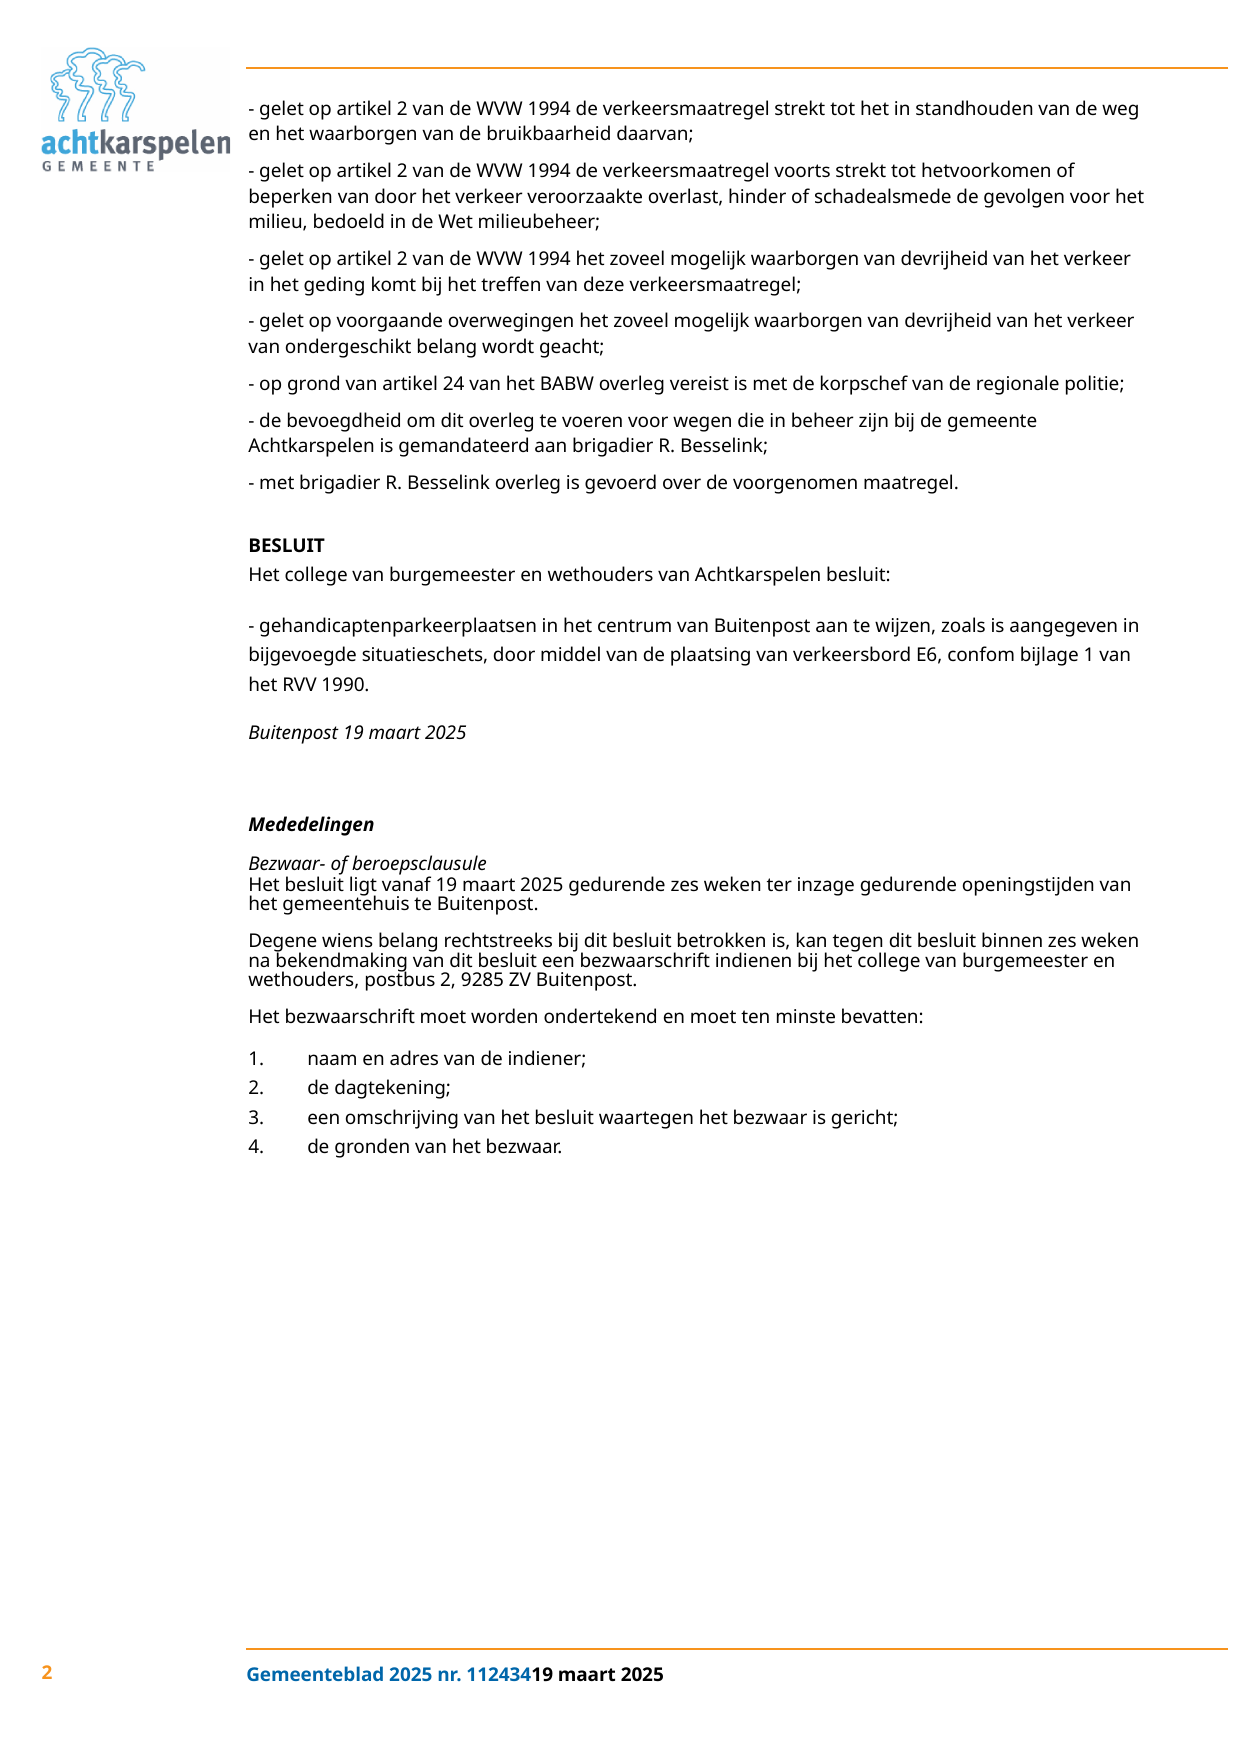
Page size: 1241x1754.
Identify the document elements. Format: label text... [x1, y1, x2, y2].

text - gelet op artikel 2 van de WVW 1994 het zoveel mogelijk waarborgen van devrijheid van het verkeer in het geding komt bij het treffen van deze verkeersmaatregel; [248, 245, 1152, 297]
picture [41, 47, 231, 172]
text Mededelingen [248, 811, 1152, 837]
text Het bezwaarschrift moet worden ondertekend en moet ten minste bevatten: [248, 1008, 1152, 1027]
text - de bevoegdheid om dit overleg te voeren voor wegen die in beheer zijn bij de gemeente Achtkarspelen is gemandateerd aan brigadier R. Besselink; [248, 407, 1152, 458]
text Degene wiens belang rechtstreeks bij dit besluit betrokken is, kan tegen dit besluit binnen zes weken na bekendmaking van dit besluit een bezwaarschrift indienen bij het college van burgemeester en wethouders, postbus 2, 9285 ZV Buitenpost. [248, 932, 1152, 990]
text Het besluit ligt vanaf 19 maart 2025 gedurende zes weken ter inzage gedurende openingstijden van het gemeentehuis te Buitenpost. [248, 876, 1152, 914]
text Het college van burgemeester en wethouders van Achtkarspelen besluit: [248, 561, 1152, 587]
text Bezwaar- of beroepsclausule [248, 850, 1152, 876]
list een omschrijving van het besluit waartegen het bezwaar is gericht; [248, 1104, 1152, 1130]
list naam en adres van de indiener; [248, 1045, 1152, 1071]
list de gronden van het bezwaar. [248, 1133, 1152, 1159]
text - op grond van artikel 24 van het BABW overleg vereist is met de korpschef van de regionale politie; [248, 370, 1152, 396]
text - met brigadier R. Besselink overleg is gevoerd over de voorgenomen maatregel. [248, 469, 1152, 495]
text - gelet op artikel 2 van de WVW 1994 de verkeersmaatregel strekt tot het in standhouden van de weg en het waarborgen van de bruikbaarheid daarvan; [248, 95, 1152, 146]
text Buitenpost 19 maart 2025 [248, 719, 1152, 744]
text - gehandicaptenparkeerplaatsen in het centrum van Buitenpost aan te wijzen, zoals is aangegeven in bijgevoegde situatieschets, door middel van de plaatsing van verkeersbord E6, confom bijlage 1 van het RVV 1990. [248, 612, 1152, 697]
text - gelet op artikel 2 van de WVW 1994 de verkeersmaatregel voorts strekt tot hetvoorkomen of beperken van door het verkeer veroorzaakte overlast, hinder of schadealsmede de gevolgen voor het milieu, bedoeld in de Wet milieubeheer; [248, 157, 1152, 234]
text BESLUIT [248, 532, 1152, 558]
text - gelet op voorgaande overwegingen het zoveel mogelijk waarborgen van devrijheid van het verkeer van ondergeschikt belang wordt geacht; [248, 308, 1152, 359]
list de dagtekening; [248, 1074, 1152, 1100]
